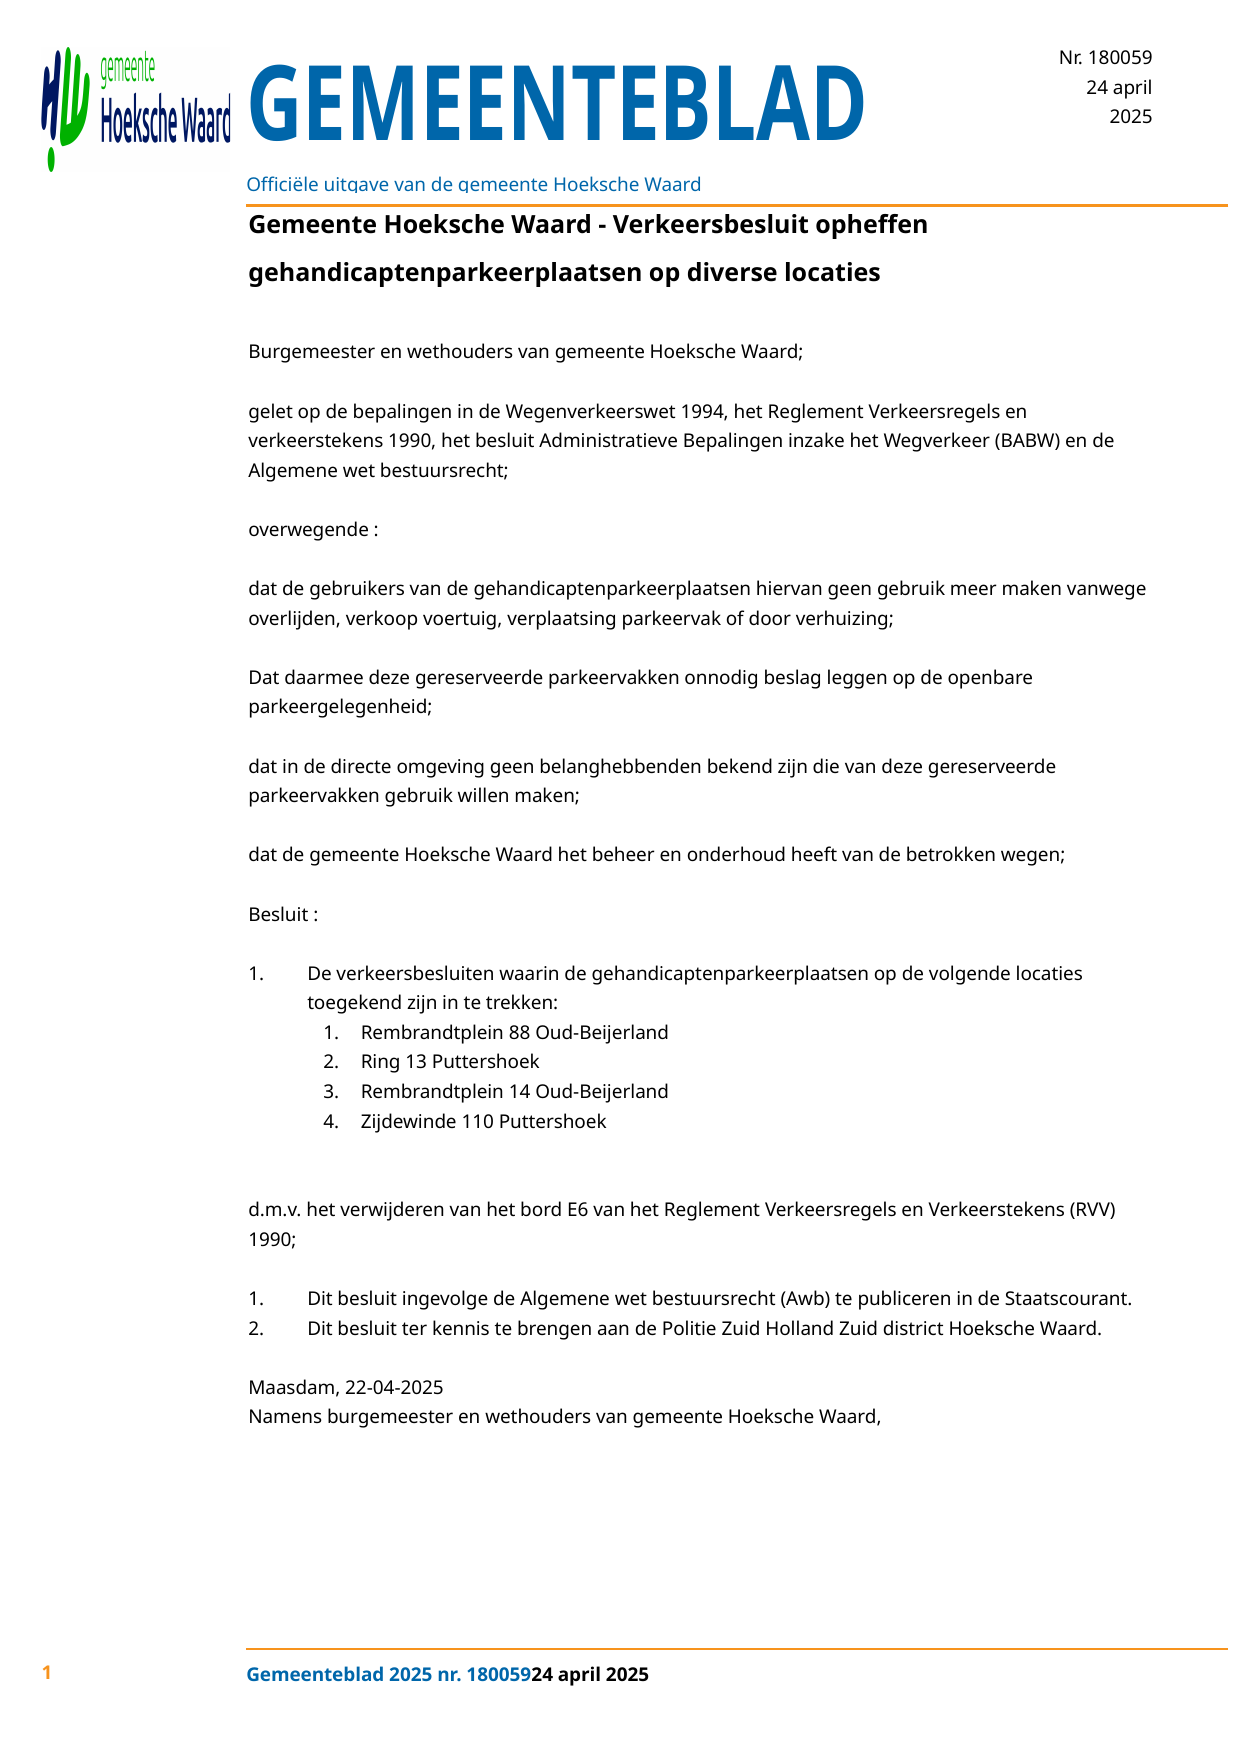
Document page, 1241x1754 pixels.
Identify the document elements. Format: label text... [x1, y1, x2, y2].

text Namens burgemeester en wethouders van gemeente Hoeksche Waard, [248, 1404, 1152, 1429]
list Zijdewinde 110 Puttershoek [323, 1108, 1152, 1133]
text dat in de directe omgeving geen belanghebbenden bekend zijn die van deze gereserveerde parkeervakken gebruik willen maken; [248, 753, 1152, 808]
list De verkeersbesluiten waarin de gehandicaptenparkeerplaatsen op de volgende locaties toegekend zijn in te trekken: [248, 960, 1152, 1015]
picture [41, 47, 231, 172]
list Rembrandtplein 88 Oud-Beijerland [323, 1019, 1152, 1045]
text Maasdam, 22-04-2025 [248, 1374, 1152, 1400]
text Gemeente Hoeksche Waard - Verkeersbesluit opheffen gehandicaptenparkeerplaatsen op diverse locaties [248, 207, 1152, 288]
text dat de gemeente Hoeksche Waard het beheer en onderhoud heeft van de betrokken wegen; [248, 842, 1152, 867]
list Dit besluit ingevolge de Algemene wet bestuursrecht (Awb) te publiceren in de Staatscourant. [248, 1285, 1152, 1311]
text Burgemeester en wethouders van gemeente Hoeksche Waard; [248, 339, 1152, 364]
text dat de gebruikers van de gehandicaptenparkeerplaatsen hiervan geen gebruik meer maken vanwege overlijden, verkoop voertuig, verplaatsing parkeervak of door verhuizing; [248, 575, 1152, 631]
list Ring 13 Puttershoek [323, 1049, 1152, 1074]
list Rembrandtplein 14 Oud-Beijerland [323, 1078, 1152, 1104]
text overwegende : [248, 516, 1152, 542]
text Besluit : [248, 901, 1152, 926]
text gelet op de bepalingen in de Wegenverkeerswet 1994, het Reglement Verkeersregels en verkeerstekens 1990, het besluit Administratieve Bepalingen inzake het Wegverkeer (BABW) en de Algemene wet bestuursrecht; [248, 398, 1152, 483]
text d.m.v. het verwijderen van het bord E6 van het Reglement Verkeersregels en Verkeerstekens (RVV) 1990; [248, 1197, 1152, 1252]
list Dit besluit ter kennis te brengen aan de Politie Zuid Holland Zuid district Hoeksche Waard. [248, 1315, 1152, 1341]
text Dat daarmee deze gereserveerde parkeervakken onnodig beslag leggen op de openbare parkeergelegenheid; [248, 664, 1152, 719]
